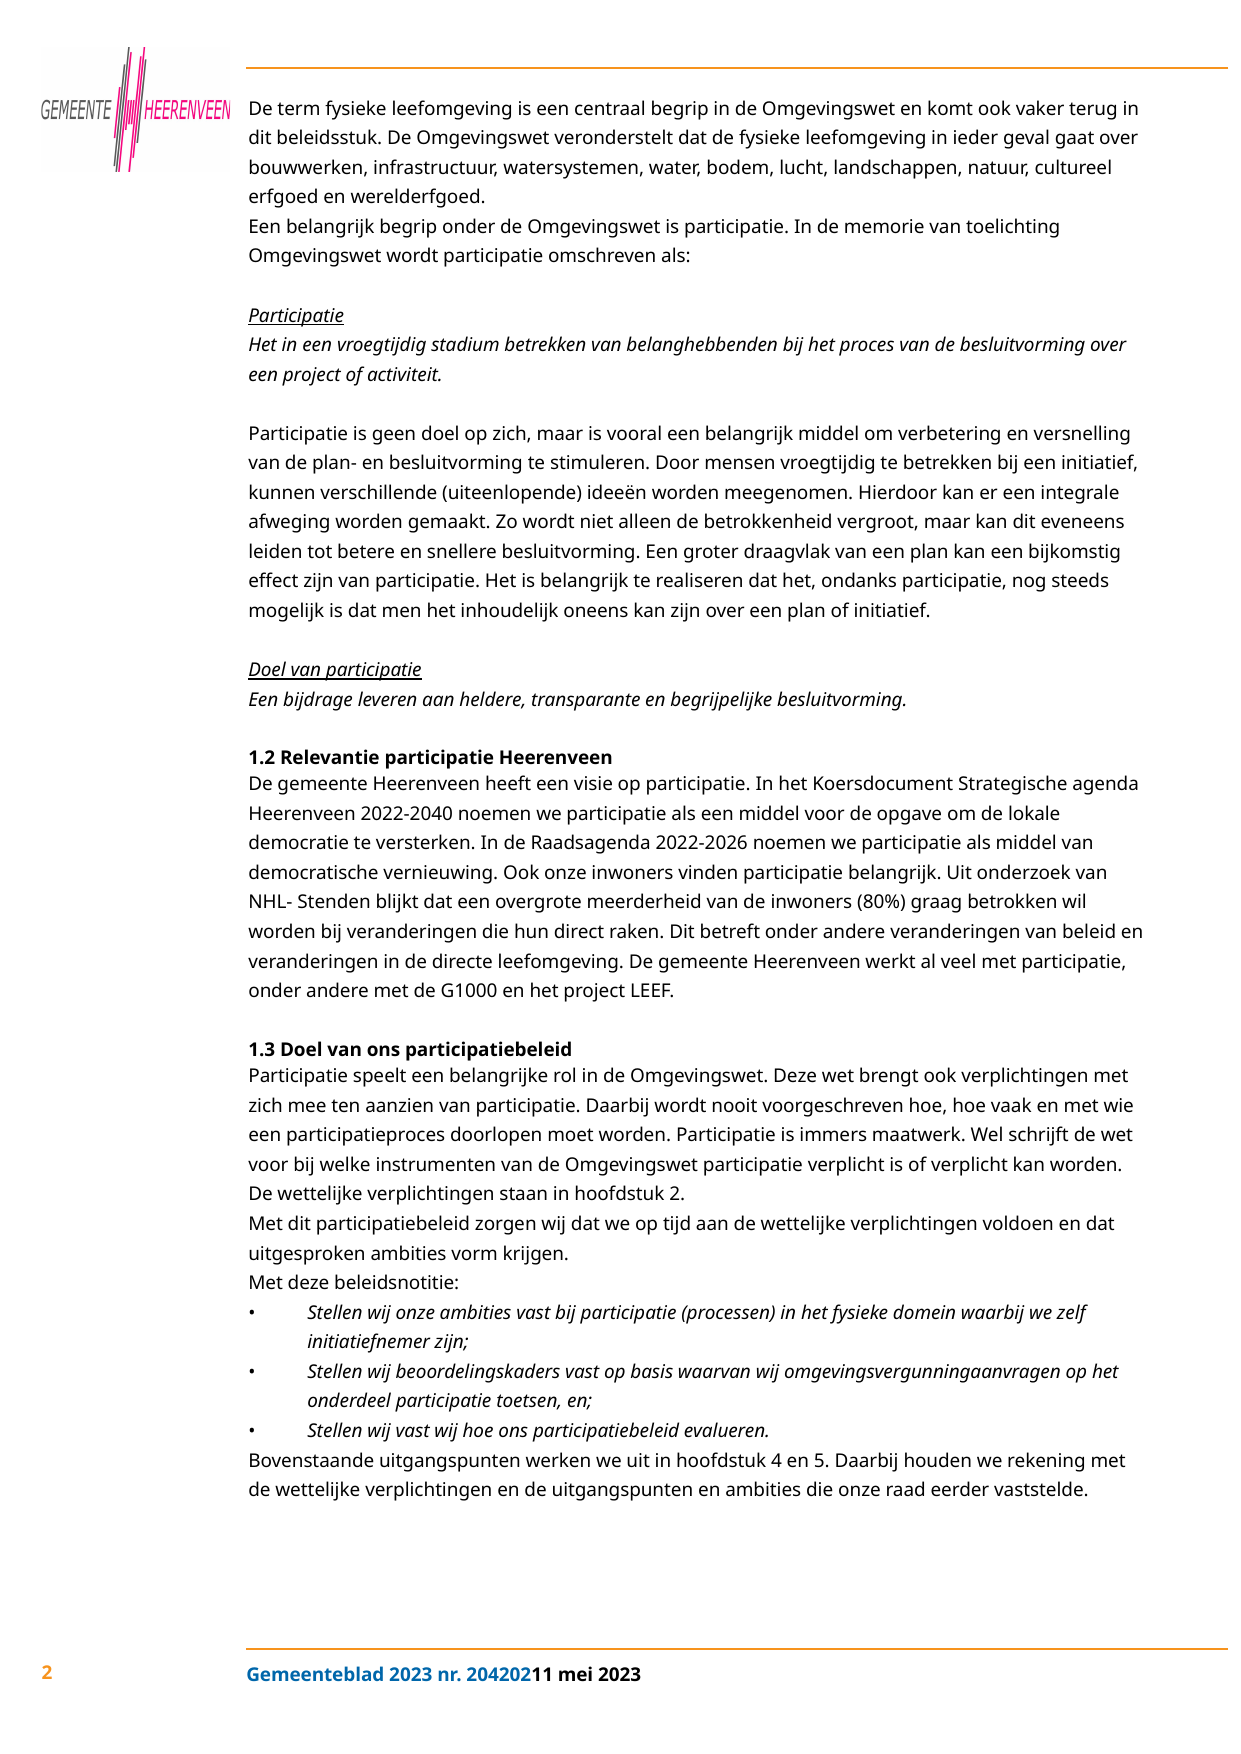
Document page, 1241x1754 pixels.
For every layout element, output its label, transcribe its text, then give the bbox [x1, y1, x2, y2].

text Met dit participatiebeleid zorgen wij dat we op tijd aan de wettelijke verplichtingen voldoen en dat uitgesproken ambities vorm krijgen. [248, 1210, 1152, 1266]
text Een belangrijk begrip onder de Omgevingswet is participatie. In de memorie van toelichting Omgevingswet wordt participatie omschreven als: [248, 213, 1152, 268]
list Stellen wij beoordelingskaders vast op basis waarvan wij omgevingsvergunningaanvragen op het onderdeel participatie toetsen, en; [248, 1358, 1152, 1413]
text Bovenstaande uitgangspunten werken we uit in hoofdstuk 4 en 5. Daarbij houden we rekening met de wettelijke verplichtingen en de uitgangspunten en ambities die onze raad eerder vaststelde. [248, 1447, 1152, 1502]
text Participatie is geen doel op zich, maar is vooral een belangrijk middel om verbetering en versnelling van de plan- en besluitvorming te stimuleren. Door mensen vroegtijdig te betrekken bij een initiatief, kunnen verschillende (uiteenlopende) ideeën worden meegenomen. Hierdoor kan er een integrale afweging worden gemaakt. Zo wordt niet alleen de betrokkenheid vergroot, maar kan dit eveneens leiden tot betere en snellere besluitvorming. Een groter draagvlak van een plan kan een bijkomstig effect zijn van participatie. Het is belangrijk te realiseren dat het, ondanks participatie, nog steeds mogelijk is dat men het inhoudelijk oneens kan zijn over een plan of initiatief. [248, 420, 1152, 623]
list Stellen wij onze ambities vast bij participatie (processen) in het fysieke domein waarbij we zelf initiatiefnemer zijn; [248, 1299, 1152, 1354]
text De term fysieke leefomgeving is een centraal begrip in de Omgevingswet en komt ook vaker terug in dit beleidsstuk. De Omgevingswet veronderstelt dat de fysieke leefomgeving in ieder geval gaat over bouwwerken, infrastructuur, watersystemen, water, bodem, lucht, landschappen, natuur, cultureel erfgoed en werelderfgoed. [248, 95, 1152, 209]
table_header Participatie Het in een vroegtijdig stadium betrekken van belanghebbenden bij het proces van de besluitvorming over een project of activiteit. [248, 302, 1152, 387]
text Participatie speelt een belangrijke rol in de Omgevingswet. Deze wet brengt ook verplichtingen met zich mee ten aanzien van participatie. Daarbij wordt nooit voorgeschreven hoe, hoe vaak en met wie een participatieproces doorlopen moet worden. Participatie is immers maatwerk. Wel schrijft de wet voor bij welke instrumenten van de Omgevingswet participatie verplicht is of verplicht kan worden. De wettelijke verplichtingen staan in hoofdstuk 2. [248, 1062, 1152, 1206]
text De gemeente Heerenveen heeft een visie op participatie. In het Koersdocument Strategische agenda Heerenveen 2022-2040 noemen we participatie als een middel voor de opgave om de lokale democratie te versterken. In de Raadsagenda 2022-2026 noemen we participatie als middel van democratische vernieuwing. Ook onze inwoners vinden participatie belangrijk. Uit onderzoek van NHL- Stenden blijkt dat een overgrote meerderheid van de inwoners (80%) graag betrokken wil worden bij veranderingen die hun direct raken. Dit betreft onder andere veranderingen van beleid en veranderingen in de directe leefomgeving. De gemeente Heerenveen werkt al veel met participatie, onder andere met de G1000 en het project LEEF. [248, 770, 1152, 1003]
text Met deze beleidsnotitie: [248, 1269, 1152, 1295]
picture [41, 47, 231, 172]
table_header Doel van participatie Een bijdrage leveren aan heldere, transparante en begrijpelijke besluitvorming. [248, 656, 1152, 712]
list Stellen wij vast wij hoe ons participatiebeleid evalueren. [248, 1417, 1152, 1443]
text 1.3 Doel van ons participatiebeleid [248, 1037, 1152, 1062]
text 1.2 Relevantie participatie Heerenveen [248, 744, 1152, 770]
